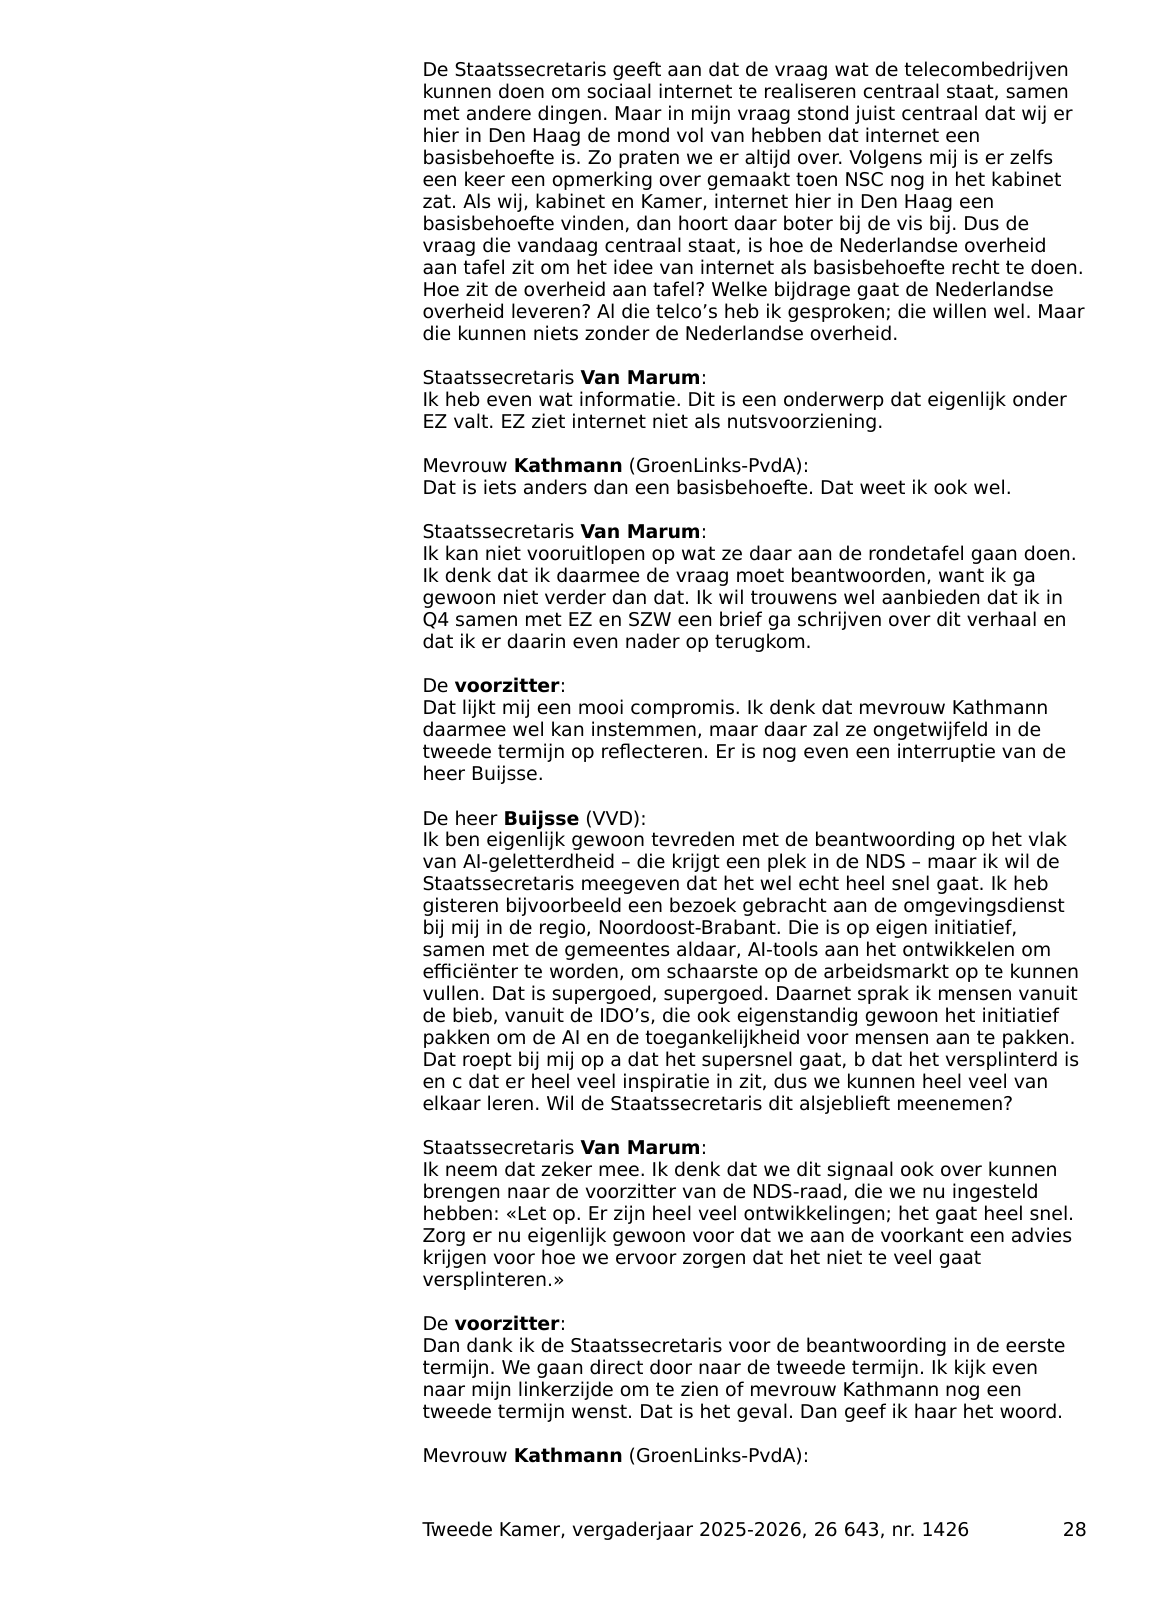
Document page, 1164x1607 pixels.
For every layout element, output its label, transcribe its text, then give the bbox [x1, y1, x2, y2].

text Ik kan niet vooruitlopen op wat ze daar aan de rondetafel gaan doen. Ik denk dat ik daarmee de vraag moet beantwoorden, want ik ga gewoon niet verder dan dat. Ik wil trouwens wel aanbieden dat ik in Q4 samen met EZ en SZW een brief ga schrijven over dit verhaal en dat ik er daarin even nader op terugkom. [422, 543, 1087, 653]
text Dan dank ik de Staatssecretaris voor de beantwoording in de eerste termijn. We gaan direct door naar de tweede termijn. Ik kijk even naar mijn linkerzijde om te zien of mevrouw Kathmann nog een tweede termijn wenst. Dat is het geval. Dan geef ik haar het woord. [422, 1335, 1087, 1423]
text Staatssecretaris Van Marum: [422, 521, 1087, 543]
text De heer Buijsse (VVD): [422, 807, 1087, 829]
text Dat is iets anders dan een basisbehoefte. Dat weet ik ook wel. [422, 477, 1087, 499]
text De Staatssecretaris geeft aan dat de vraag wat de telecombedrijven kunnen doen om sociaal internet te realiseren centraal staat, samen met andere dingen. Maar in mijn vraag stond juist centraal dat wij er hier in Den Haag de mond vol van hebben dat internet een basisbehoefte is. Zo praten we er altijd over. Volgens mij is er zelfs een keer een opmerking over gemaakt toen NSC nog in het kabinet zat. Als wij, kabinet en Kamer, internet hier in Den Haag een basisbehoefte vinden, dan hoort daar boter bij de vis bij. Dus de vraag die vandaag centraal staat, is hoe de Nederlandse overheid aan tafel zit om het idee van internet als basisbehoefte recht te doen. Hoe zit de overheid aan tafel? Welke bijdrage gaat de Nederlandse overheid leveren? Al die telco’s heb ik gesproken; die willen wel. Maar die kunnen niets zonder de Nederlandse overheid. [422, 59, 1087, 345]
text Ik heb even wat informatie. Dit is een onderwerp dat eigenlijk onder EZ valt. EZ ziet internet niet als nutsvoorziening. [422, 389, 1087, 433]
text De voorzitter: [422, 1313, 1087, 1335]
text Staatssecretaris Van Marum: [422, 367, 1087, 389]
text Dat lijkt mij een mooi compromis. Ik denk dat mevrouw Kathmann daarmee wel kan instemmen, maar daar zal ze ongetwijfeld in de tweede termijn op reflecteren. Er is nog even een interruptie van de heer Buijsse. [422, 697, 1087, 785]
text Mevrouw Kathmann (GroenLinks-PvdA): [422, 1445, 1087, 1467]
text Staatssecretaris Van Marum: [422, 1137, 1087, 1159]
text Ik ben eigenlijk gewoon tevreden met de beantwoording op het vlak van AI-geletterdheid – die krijgt een plek in de NDS – maar ik wil de Staatssecretaris meegeven dat het wel echt heel snel gaat. Ik heb gisteren bijvoorbeeld een bezoek gebracht aan de omgevingsdienst bij mij in de regio, Noordoost-Brabant. Die is op eigen initiatief, samen met de gemeentes aldaar, AI-tools aan het ontwikkelen om efficiënter te worden, om schaarste op de arbeidsmarkt op te kunnen vullen. Dat is supergoed, supergoed. Daarnet sprak ik mensen vanuit de bieb, vanuit de IDO’s, die ook eigenstandig gewoon het initiatief pakken om de AI en de toegankelijkheid voor mensen aan te pakken. Dat roept bij mij op a dat het supersnel gaat, b dat het versplinterd is en c dat er heel veel inspiratie in zit, dus we kunnen heel veel van elkaar leren. Wil de Staatssecretaris dit alsjeblieft meenemen? [422, 829, 1087, 1115]
text Mevrouw Kathmann (GroenLinks-PvdA): [422, 455, 1087, 477]
text De voorzitter: [422, 675, 1087, 697]
text Ik neem dat zeker mee. Ik denk dat we dit signaal ook over kunnen brengen naar de voorzitter van de NDS-raad, die we nu ingesteld hebben: «Let op. Er zijn heel veel ontwikkelingen; het gaat heel snel. Zorg er nu eigenlijk gewoon voor dat we aan de voorkant een advies krijgen voor hoe we ervoor zorgen dat het niet te veel gaat versplinteren.» [422, 1159, 1087, 1291]
